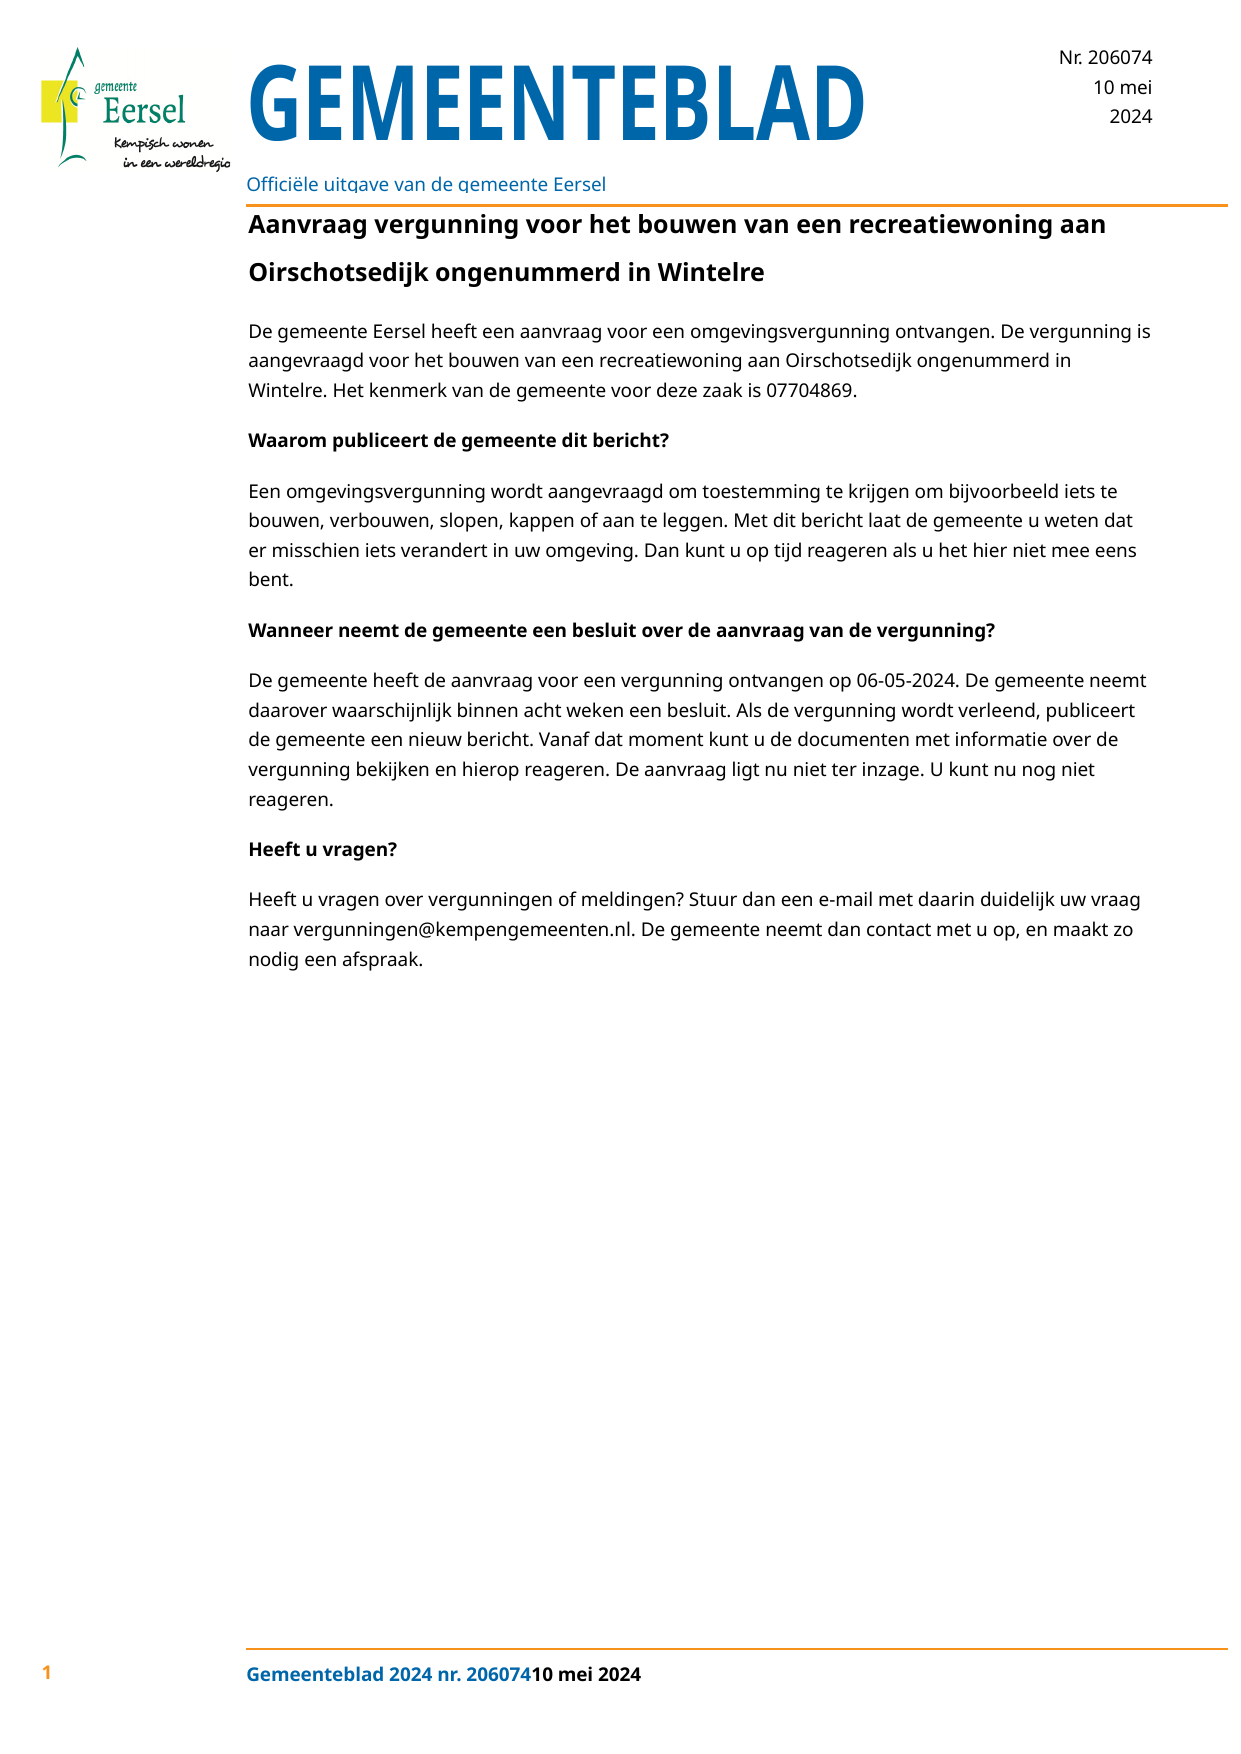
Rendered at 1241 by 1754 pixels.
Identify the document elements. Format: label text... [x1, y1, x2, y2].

text De gemeente Eersel heeft een aanvraag voor een omgevingsvergunning ontvangen. De vergunning is aangevraagd voor het bouwen van een recreatiewoning aan Oirschotsedijk ongenummerd in Wintelre. Het kenmerk van de gemeente voor deze zaak is 07704869. [248, 318, 1152, 403]
text Een omgevingsvergunning wordt aangevraagd om toestemming te krijgen om bijvoorbeeld iets te bouwen, verbouwen, slopen, kappen of aan te leggen. Met dit bericht laat de gemeente u weten dat er misschien iets verandert in uw omgeving. Dan kunt u op tijd reageren als u het hier niet mee eens bent. [248, 478, 1152, 592]
text Heeft u vragen over vergunningen of meldingen? Stuur dan een e-mail met daarin duidelijk uw vraag naar vergunningen@kempengemeenten.nl. De gemeente neemt dan contact met u op, en maakt zo nodig een afspraak. [248, 887, 1152, 972]
text De gemeente heeft de aanvraag voor een vergunning ontvangen op 06-05-2024. De gemeente neemt daarover waarschijnlijk binnen acht weken een besluit. Als de vergunning wordt verleend, publiceert de gemeente een nieuw bericht. Vanaf dat moment kunt u de documenten met informatie over de vergunning bekijken en hierop reageren. De aanvraag ligt nu niet ter inzage. U kunt nu nog niet reageren. [248, 667, 1152, 812]
text Aanvraag vergunning voor het bouwen van een recreatiewoning aan Oirschotsedijk ongenummerd in Wintelre [248, 207, 1152, 288]
text Wanneer neemt de gemeente een besluit over de aanvraag van de vergunning? [248, 617, 1152, 643]
picture [41, 47, 231, 172]
text Heeft u vragen? [248, 836, 1152, 862]
text Waarom publiceert de gemeente dit bericht? [248, 427, 1152, 453]
